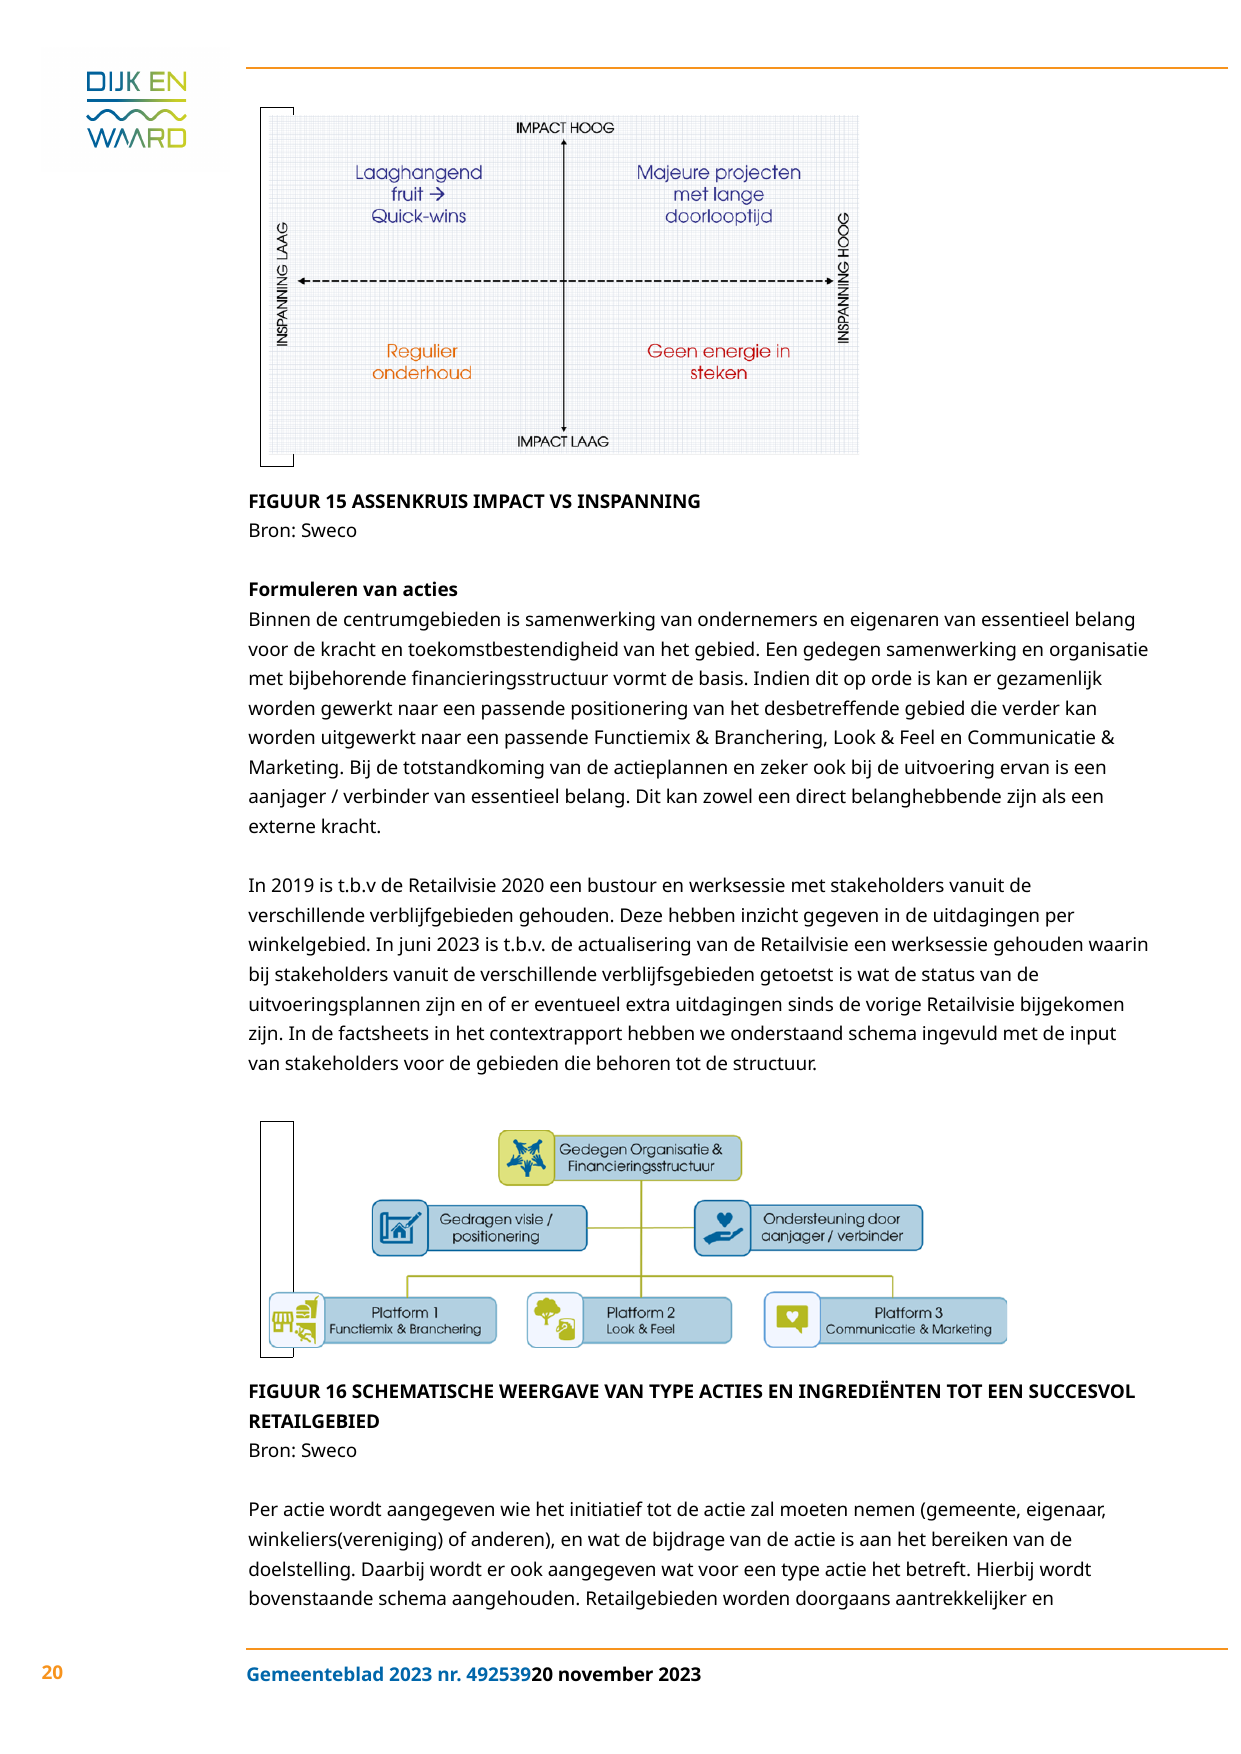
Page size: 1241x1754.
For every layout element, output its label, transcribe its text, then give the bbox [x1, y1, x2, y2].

text Bron: Sweco [248, 1437, 1152, 1463]
text FIGUUR 15 ASSENKRUIS IMPACT VS INSPANNING [248, 488, 1152, 514]
text Per actie wordt aangegeven wie het initiatief tot de actie zal moeten nemen (gemeente, eigenaar, winkeliers(vereniging) of anderen), en wat de bijdrage van de actie is aan het bereiken van de doelstelling. Daarbij wordt er ook aangegeven wat voor een type actie het betreft. Hierbij wordt bovenstaande schema aangehouden. Retailgebieden worden doorgaans aantrekkelijker en [248, 1497, 1152, 1611]
picture [268, 1130, 1008, 1348]
text Formuleren van acties [248, 577, 1152, 602]
text FIGUUR 16 SCHEMATISCHE WEERGAVE VAN TYPE ACTIES EN INGREDIËNTEN TOT EEN SUCCESVOL RETAILGEBIED [248, 1378, 1152, 1433]
text In 2019 is t.b.v de Retailvisie 2020 een bustour en werksessie met stakeholders vanuit de verschillende verblijfgebieden gehouden. Deze hebben inzicht gegeven in de uitdagingen per winkelgebied. In juni 2023 is t.b.v. de actualisering van de Retailvisie een werksessie gehouden waarin bij stakeholders vanuit de verschillende verblijfsgebieden getoetst is wat de status van de uitvoeringsplannen zijn en of er eventueel extra uitdagingen sinds de vorige Retailvisie bijgekomen zijn. In de factsheets in het contextrapport hebben we onderstaand schema ingevuld met de input van stakeholders voor de gebieden die behoren tot de structuur. [248, 872, 1152, 1076]
text Bron: Sweco [248, 517, 1152, 543]
picture [268, 115, 860, 458]
picture [41, 47, 231, 172]
text Binnen de centrumgebieden is samenwerking van ondernemers en eigenaren van essentieel belang voor de kracht en toekomstbestendigheid van het gebied. Een gedegen samenwerking en organisatie met bijbehorende financieringsstructuur vormt de basis. Indien dit op orde is kan er gezamenlijk worden gewerkt naar een passende positionering van het desbetreffende gebied die verder kan worden uitgewerkt naar een passende Functiemix & Branchering, Look & Feel en Communicatie & Marketing. Bij de totstandkoming van de actieplannen en zeker ook bij de uitvoering ervan is een aanjager / verbinder van essentieel belang. Dit kan zowel een direct belanghebbende zijn als een externe kracht. [248, 606, 1152, 839]
